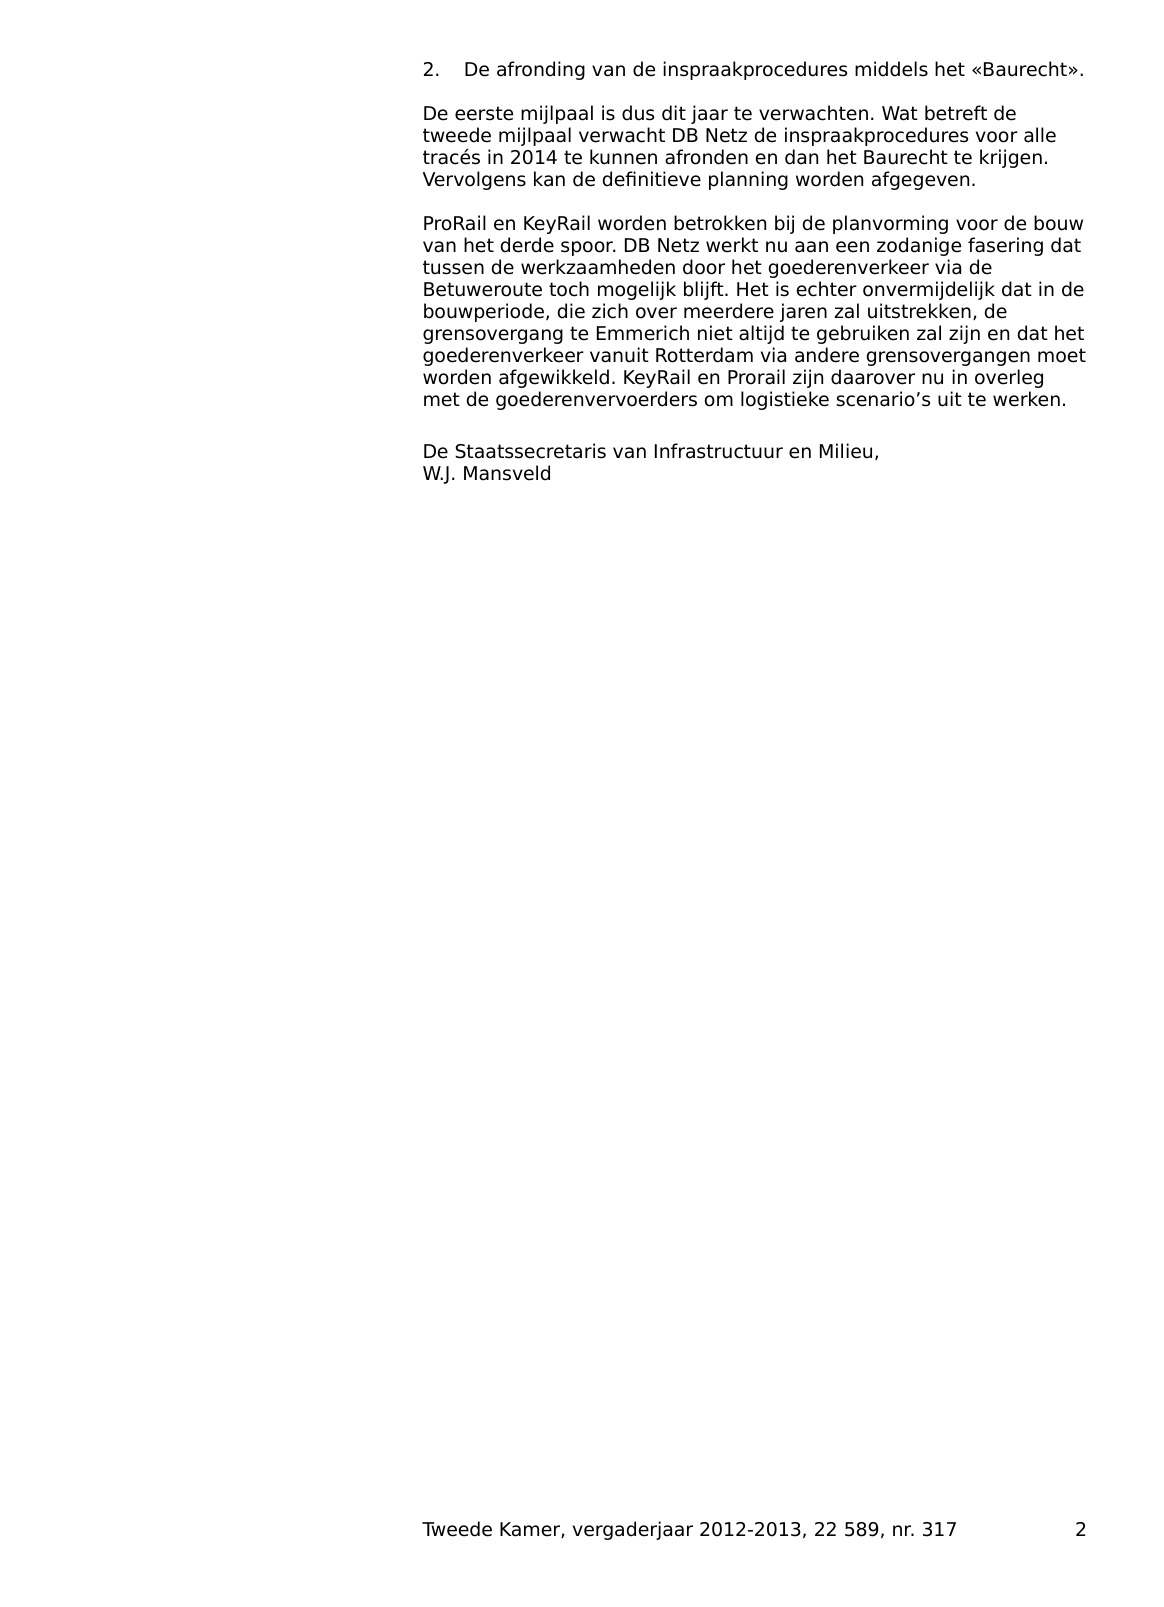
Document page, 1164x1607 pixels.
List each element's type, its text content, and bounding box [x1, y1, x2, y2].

text ProRail en KeyRail worden betrokken bij de planvorming voor de bouw van het derde spoor. DB Netz werkt nu aan een zodanige fasering dat tussen de werkzaamheden door het goederenverkeer via de Betuweroute toch mogelijk blijft. Het is echter onvermijdelijk dat in de bouwperiode, die zich over meerdere jaren zal uitstrekken, de grensovergang te Emmerich niet altijd te gebruiken zal zijn en dat het goederenverkeer vanuit Rotterdam via andere grensovergangen moet worden afgewikkeld. KeyRail en Prorail zijn daarover nu in overleg met de goederenvervoerders om logistieke scenario’s uit te werken. [422, 213, 1087, 411]
text De eerste mijlpaal is dus dit jaar te verwachten. Wat betreft de tweede mijlpaal verwacht DB Netz de inspraakprocedures voor alle tracés in 2014 te kunnen afronden en dan het Baurecht te krijgen. Vervolgens kan de definitieve planning worden afgegeven. [422, 103, 1087, 191]
text De Staatssecretaris van Infrastructuur en Milieu, W.J. Mansveld [422, 441, 1087, 485]
text 2. De afronding van de inspraakprocedures middels het «Baurecht». [422, 59, 1087, 81]
